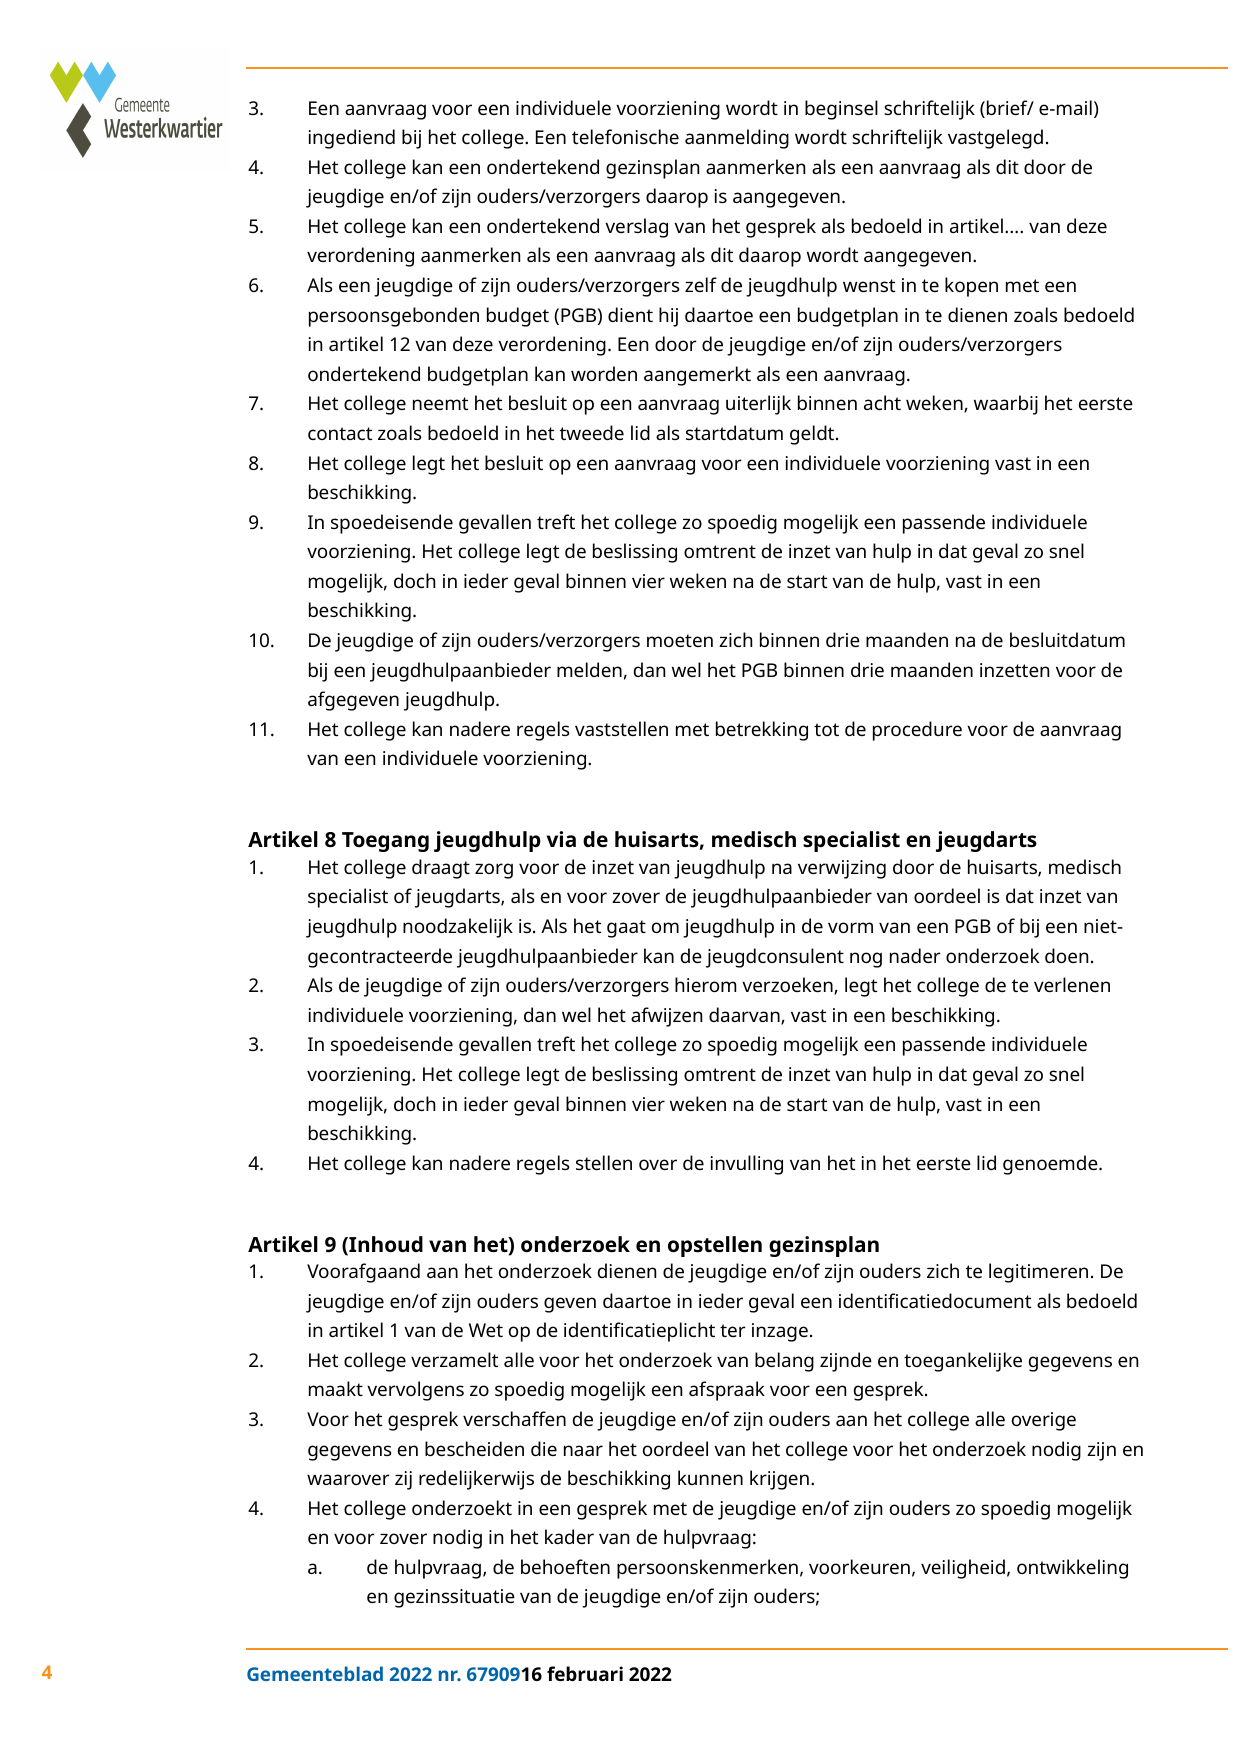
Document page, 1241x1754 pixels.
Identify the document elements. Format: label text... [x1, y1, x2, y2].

list Voorafgaand aan het onderzoek dienen de jeugdige en/of zijn ouders zich te legitimeren. De jeugdige en/of zijn ouders geven daartoe in ieder geval een identificatiedocument als bedoeld in artikel 1 van de Wet op de identificatieplicht ter inzage. [248, 1258, 1152, 1343]
list In spoedeisende gevallen treft het college zo spoedig mogelijk een passende individuele voorziening. Het college legt de beslissing omtrent de inzet van hulp in dat geval zo snel mogelijk, doch in ieder geval binnen vier weken na de start van de hulp, vast in een beschikking. [248, 1032, 1152, 1146]
list Het college neemt het besluit op een aanvraag uiterlijk binnen acht weken, waarbij het eerste contact zoals bedoeld in het tweede lid als startdatum geldt. [248, 391, 1152, 446]
list Het college onderzoekt in een gesprek met de jeugdige en/of zijn ouders zo spoedig mogelijk en voor zover nodig in het kader van de hulpvraag: [248, 1495, 1152, 1550]
list Het college kan een ondertekend gezinsplan aanmerken als een aanvraag als dit door de jeugdige en/of zijn ouders/verzorgers daarop is aangegeven. [248, 154, 1152, 209]
list Het college kan nadere regels vaststellen met betrekking tot de procedure voor de aanvraag van een individuele voorziening. [248, 716, 1152, 771]
list de hulpvraag, de behoeften persoonskenmerken, voorkeuren, veiligheid, ontwikkeling en gezinssituatie van de jeugdige en/of zijn ouders; [307, 1554, 1152, 1609]
list De jeugdige of zijn ouders/verzorgers moeten zich binnen drie maanden na de besluitdatum bij een jeugdhulpaanbieder melden, dan wel het PGB binnen drie maanden inzetten voor de afgegeven jeugdhulp. [248, 627, 1152, 712]
list In spoedeisende gevallen treft het college zo spoedig mogelijk een passende individuele voorziening. Het college legt de beslissing omtrent de inzet van hulp in dat geval zo snel mogelijk, doch in ieder geval binnen vier weken na de start van de hulp, vast in een beschikking. [248, 509, 1152, 623]
list Het college kan een ondertekend verslag van het gesprek als bedoeld in artikel…. van deze verordening aanmerken als een aanvraag als dit daarop wordt aangegeven. [248, 213, 1152, 268]
list Als een jeugdige of zijn ouders/verzorgers zelf de jeugdhulp wenst in te kopen met een persoonsgebonden budget (PGB) dient hij daartoe een budgetplan in te dienen zoals bedoeld in artikel 12 van deze verordening. Een door de jeugdige en/of zijn ouders/verzorgers ondertekend budgetplan kan worden aangemerkt als een aanvraag. [248, 272, 1152, 387]
list Het college draagt zorg voor de inzet van jeugdhulp na verwijzing door de huisarts, medisch specialist of jeugdarts, als en voor zover de jeugdhulpaanbieder van oordeel is dat inzet van jeugdhulp noodzakelijk is. Als het gaat om jeugdhulp in de vorm van een PGB of bij een niet-gecontracteerde jeugdhulpaanbieder kan de jeugdconsulent nog nader onderzoek doen. [248, 854, 1152, 968]
list Het college kan nadere regels stellen over de invulling van het in het eerste lid genoemde. [248, 1150, 1152, 1176]
text Artikel 9 (Inhoud van het) onderzoek en opstellen gezinsplan [248, 1230, 1152, 1258]
picture [41, 47, 231, 172]
list Het college verzamelt alle voor het onderzoek van belang zijnde en toegankelijke gegevens en maakt vervolgens zo spoedig mogelijk een afspraak voor een gesprek. [248, 1347, 1152, 1402]
list Voor het gesprek verschaffen de jeugdige en/of zijn ouders aan het college alle overige gegevens en bescheiden die naar het oordeel van het college voor het onderzoek nodig zijn en waarover zij redelijkerwijs de beschikking kunnen krijgen. [248, 1406, 1152, 1491]
list Als de jeugdige of zijn ouders/verzorgers hierom verzoeken, legt het college de te verlenen individuele voorziening, dan wel het afwijzen daarvan, vast in een beschikking. [248, 972, 1152, 1028]
list Het college legt het besluit op een aanvraag voor een individuele voorziening vast in een beschikking. [248, 450, 1152, 505]
list Een aanvraag voor een individuele voorziening wordt in beginsel schriftelijk (brief/ e-mail) ingediend bij het college. Een telefonische aanmelding wordt schriftelijk vastgelegd. [248, 95, 1152, 150]
text Artikel 8 Toegang jeugdhulp via de huisarts, medisch specialist en jeugdarts [248, 826, 1152, 854]
